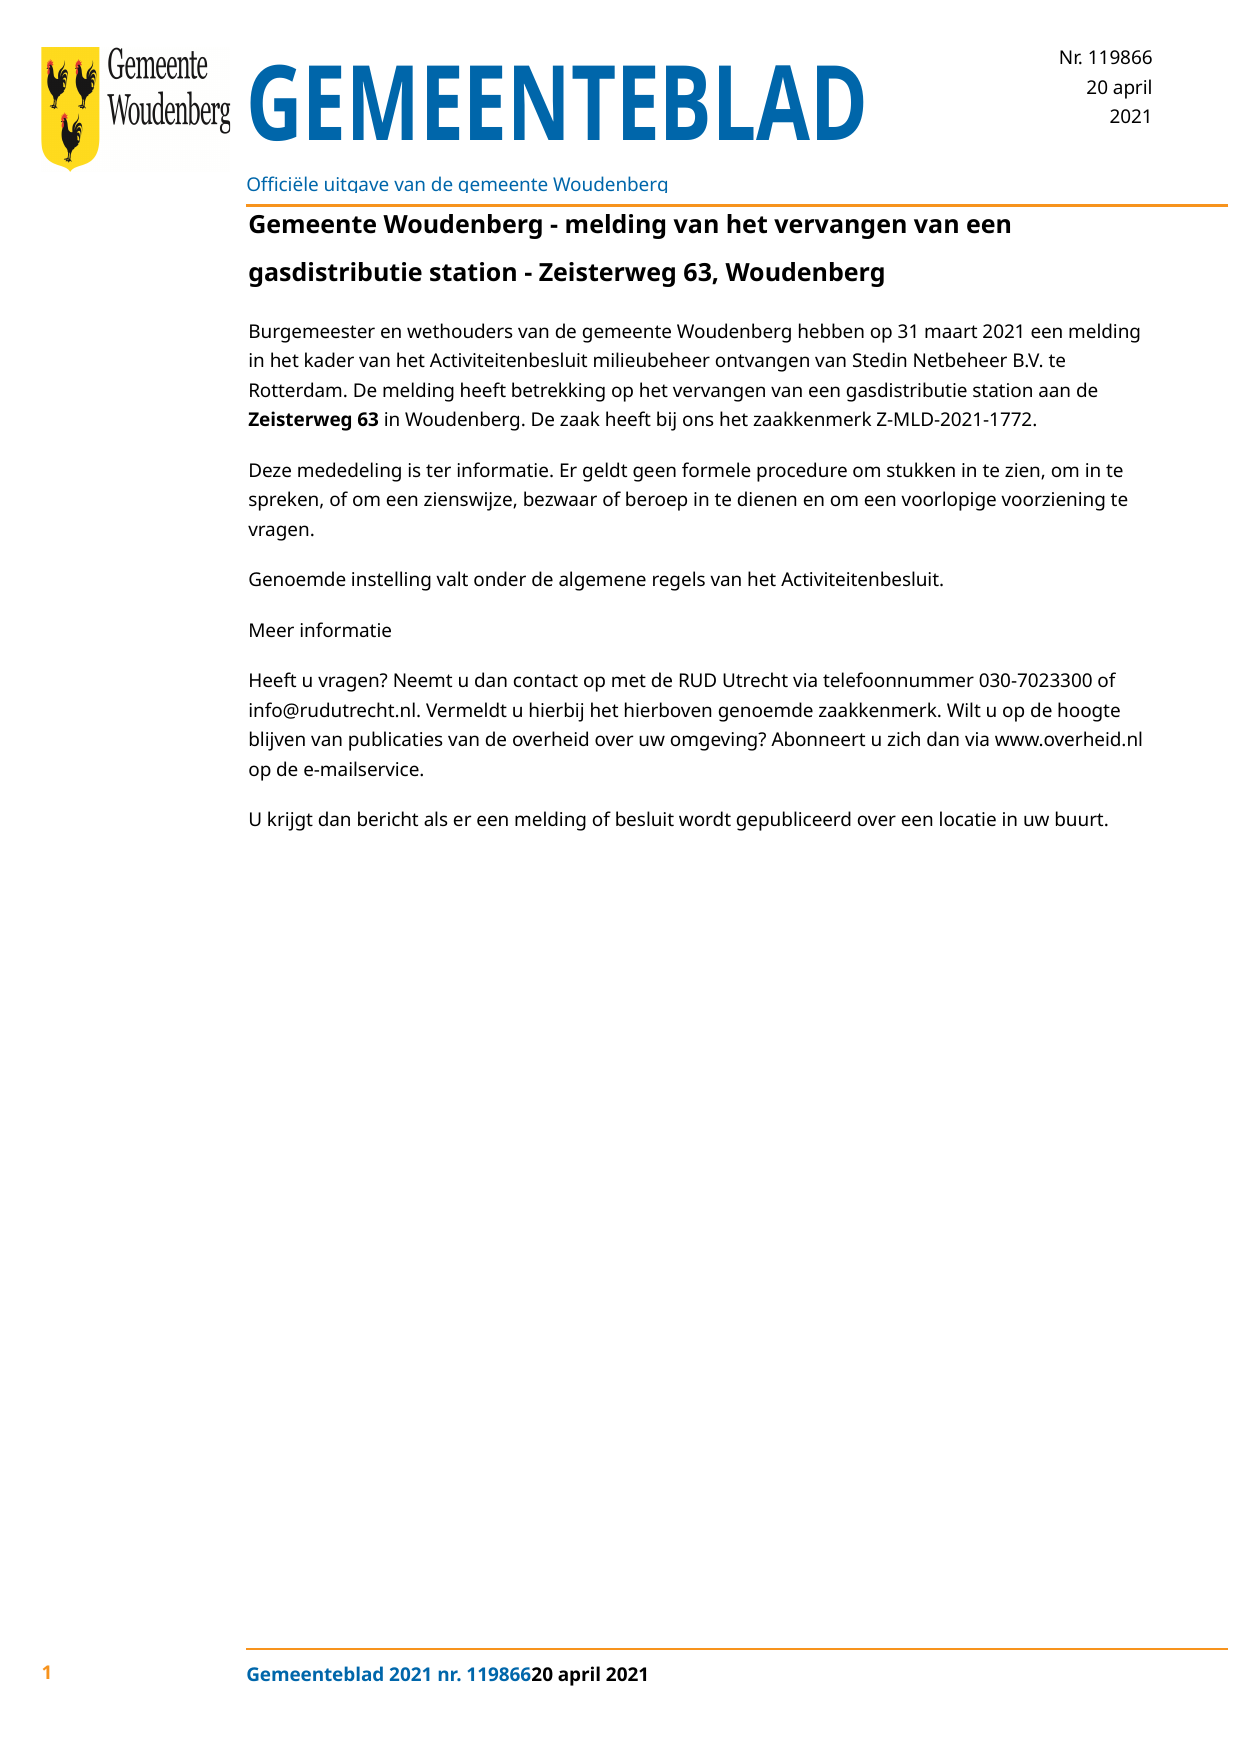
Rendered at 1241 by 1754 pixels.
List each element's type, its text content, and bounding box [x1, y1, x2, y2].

text Heeft u vragen? Neemt u dan contact op met de RUD Utrecht via telefoonnummer 030-7023300 of info@rudutrecht.nl. Vermeldt u hierbij het hierboven genoemde zaakkenmerk. Wilt u op de hoogte blijven van publicaties van de overheid over uw omgeving? Abonneert u zich dan via www.overheid.nl op de e-mailservice. [248, 667, 1152, 782]
text U krijgt dan bericht als er een melding of besluit wordt gepubliceerd over een locatie in uw buurt. [248, 807, 1152, 832]
text Meer informatie [248, 617, 1152, 643]
picture [41, 47, 231, 172]
text Burgemeester en wethouders van de gemeente Woudenberg hebben op 31 maart 2021 een melding in het kader van het Activiteitenbesluit milieubeheer ontvangen van Stedin Netbeheer B.V. te Rotterdam. De melding heeft betrekking op het vervangen van een gasdistributie station aan de Zeisterweg 63 in Woudenberg. De zaak heeft bij ons het zaakkenmerk Z-MLD-2021-1772. [248, 318, 1152, 432]
text Deze mededeling is ter informatie. Er geldt geen formele procedure om stukken in te zien, om in te spreken, of om een zienswijze, bezwaar of beroep in te dienen en om een voorlopige voorziening te vragen. [248, 457, 1152, 542]
text Gemeente Woudenberg - melding van het vervangen van een gasdistributie station - Zeisterweg 63, Woudenberg [248, 207, 1152, 288]
text Genoemde instelling valt onder de algemene regels van het Activiteitenbesluit. [248, 567, 1152, 592]
